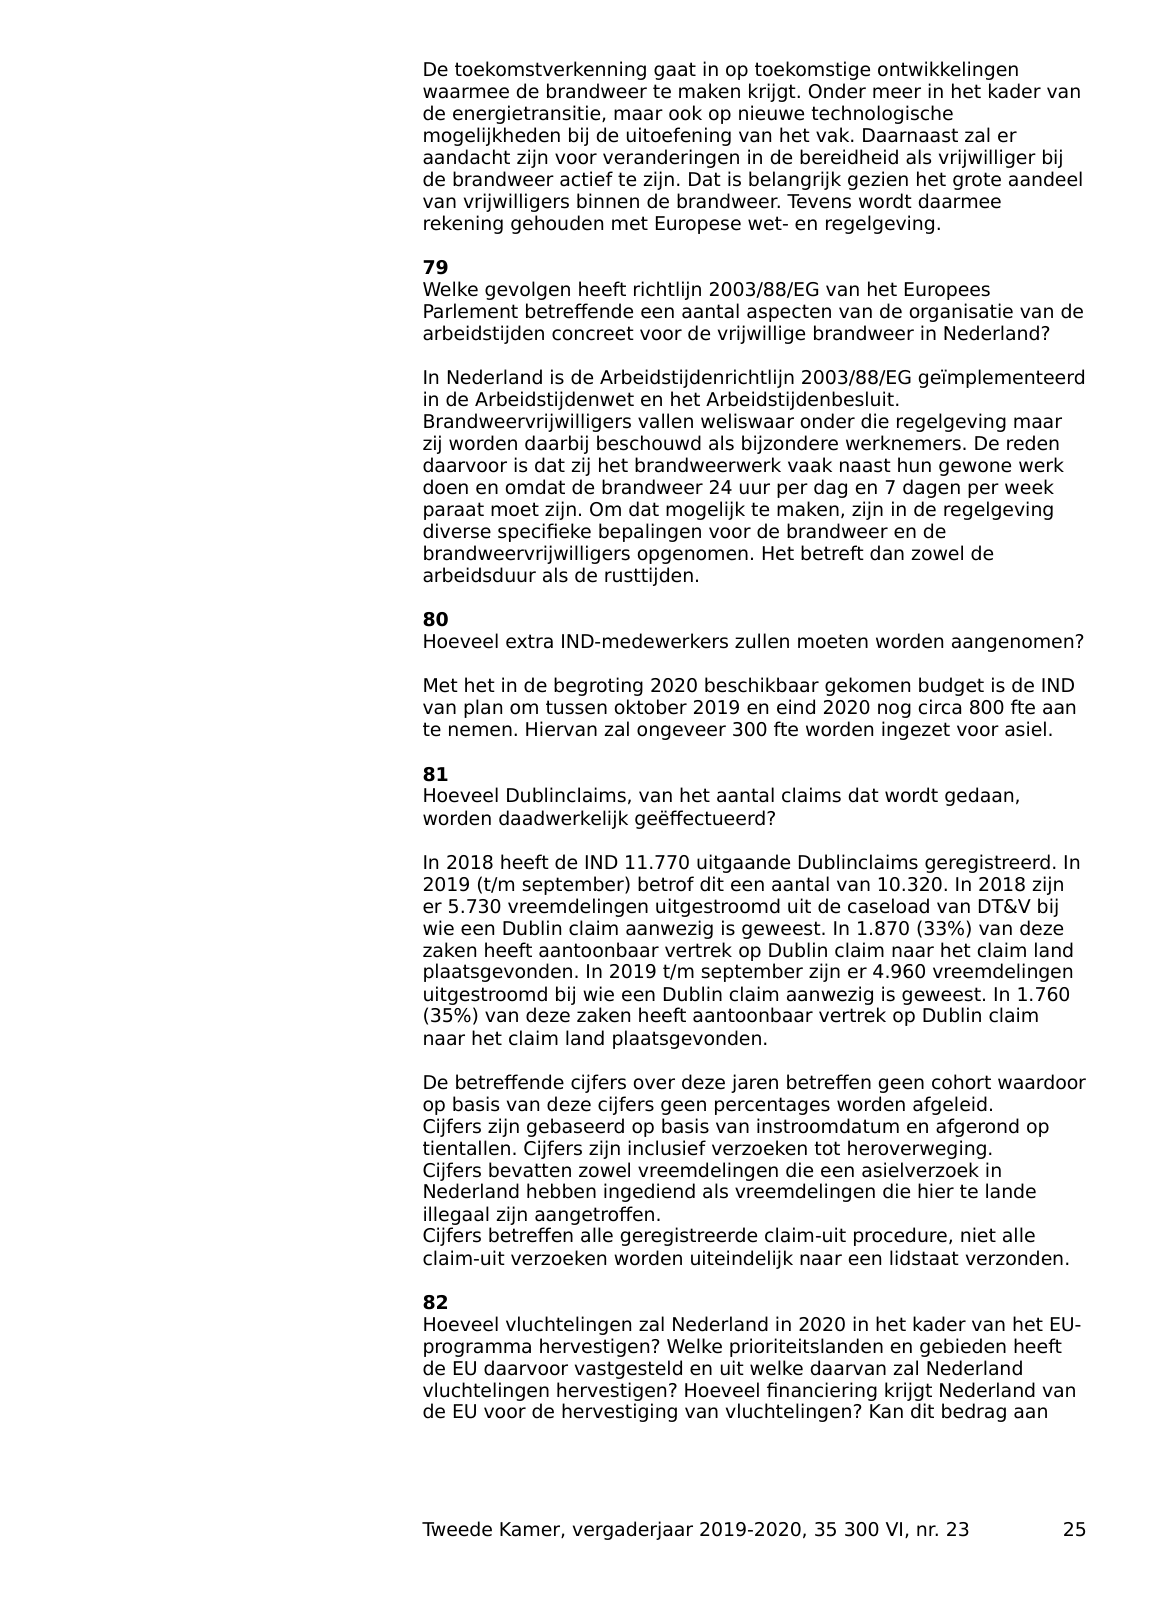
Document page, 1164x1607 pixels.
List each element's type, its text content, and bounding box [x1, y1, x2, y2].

text 79 [422, 257, 1087, 279]
text Met het in de begroting 2020 beschikbaar gekomen budget is de IND van plan om tussen oktober 2019 en eind 2020 nog circa 800 fte aan te nemen. Hiervan zal ongeveer 300 fte worden ingezet voor asiel. [422, 675, 1087, 741]
text Welke gevolgen heeft richtlijn 2003/88/EG van het Europees Parlement betreffende een aantal aspecten van de organisatie van de arbeidstijden concreet voor de vrijwillige brandweer in Nederland? [422, 279, 1087, 345]
text De betreffende cijfers over deze jaren betreffen geen cohort waardoor op basis van deze cijfers geen percentages worden afgeleid. [422, 1072, 1087, 1116]
text Hoeveel Dublinclaims, van het aantal claims dat wordt gedaan, worden daadwerkelijk geëffectueerd? [422, 785, 1087, 829]
text 81 [422, 763, 1087, 785]
text 80 [422, 609, 1087, 631]
text Hoeveel extra IND-medewerkers zullen moeten worden aangenomen? [422, 631, 1087, 653]
text Cijfers zijn gebaseerd op basis van instroomdatum en afgerond op tientallen. Cijfers zijn inclusief verzoeken tot heroverweging. [422, 1116, 1087, 1159]
text Hoeveel vluchtelingen zal Nederland in 2020 in het kader van het EU-programma hervestigen? Welke prioriteitslanden en gebieden heeft de EU daarvoor vastgesteld en uit welke daarvan zal Nederland vluchtelingen hervestigen? Hoeveel financiering krijgt Nederland van de EU voor de hervestiging van vluchtelingen? Kan dit bedrag aan [422, 1313, 1087, 1423]
text De toekomstverkenning gaat in op toekomstige ontwikkelingen waarmee de brandweer te maken krijgt. Onder meer in het kader van de energietransitie, maar ook op nieuwe technologische mogelijkheden bij de uitoefening van het vak. Daarnaast zal er aandacht zijn voor veranderingen in de bereidheid als vrijwilliger bij de brandweer actief te zijn. Dat is belangrijk gezien het grote aandeel van vrijwilligers binnen de brandweer. Tevens wordt daarmee rekening gehouden met Europese wet- en regelgeving. [422, 59, 1087, 235]
text Cijfers bevatten zowel vreemdelingen die een asielverzoek in Nederland hebben ingediend als vreemdelingen die hier te lande illegaal zijn aangetroffen. [422, 1159, 1087, 1225]
text 82 [422, 1292, 1087, 1313]
text In Nederland is de Arbeidstijdenrichtlijn 2003/88/EG geïmplementeerd in de Arbeidstijdenwet en het Arbeidstijdenbesluit. Brandweervrijwilligers vallen weliswaar onder die regelgeving maar zij worden daarbij beschouwd als bijzondere werknemers. De reden daarvoor is dat zij het brandweerwerk vaak naast hun gewone werk doen en omdat de brandweer 24 uur per dag en 7 dagen per week paraat moet zijn. Om dat mogelijk te maken, zijn in de regelgeving diverse specifieke bepalingen voor de brandweer en de brandweervrijwilligers opgenomen. Het betreft dan zowel de arbeidsduur als de rusttijden. [422, 367, 1087, 587]
text Cijfers betreffen alle geregistreerde claim-uit procedure, niet alle claim-uit verzoeken worden uiteindelijk naar een lidstaat verzonden. [422, 1225, 1087, 1269]
text In 2018 heeft de IND 11.770 uitgaande Dublinclaims geregistreerd. In 2019 (t/m september) betrof dit een aantal van 10.320. In 2018 zijn er 5.730 vreemdelingen uitgestroomd uit de caseload van DT&V bij wie een Dublin claim aanwezig is geweest. In 1.870 (33%) van deze zaken heeft aantoonbaar vertrek op Dublin claim naar het claim land plaatsgevonden. In 2019 t/m september zijn er 4.960 vreemdelingen uitgestroomd bij wie een Dublin claim aanwezig is geweest. In 1.760 (35%) van deze zaken heeft aantoonbaar vertrek op Dublin claim naar het claim land plaatsgevonden. [422, 852, 1087, 1049]
